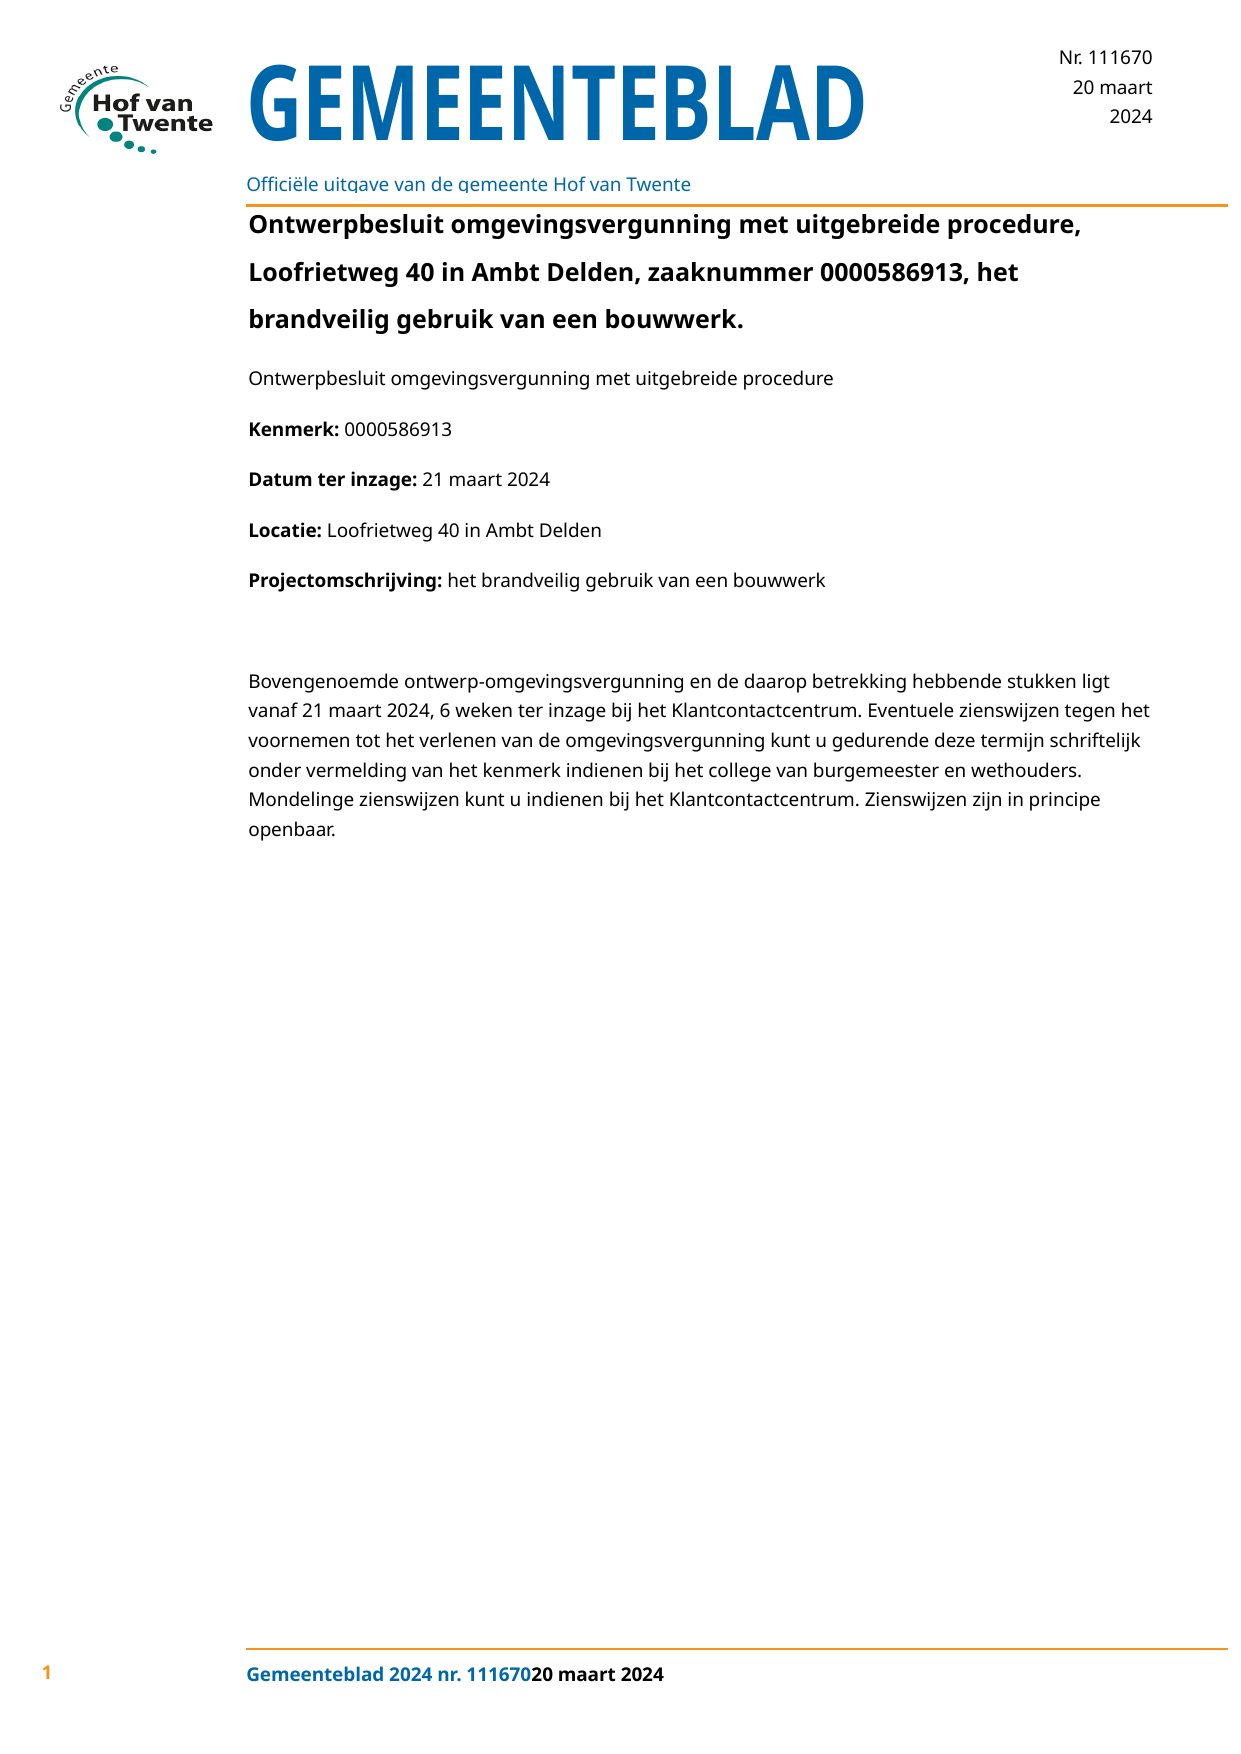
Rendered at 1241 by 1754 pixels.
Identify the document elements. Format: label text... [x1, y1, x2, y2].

picture [41, 47, 231, 172]
text Locatie: Loofrietweg 40 in Ambt Delden [248, 517, 1152, 542]
text Datum ter inzage: 21 maart 2024 [248, 466, 1152, 492]
text Ontwerpbesluit omgevingsvergunning met uitgebreide procedure, Loofrietweg 40 in Ambt Delden, zaaknummer 0000586913, het brandveilig gebruik van een bouwwerk. [248, 207, 1152, 336]
text Bovengenoemde ontwerp-omgevingsvergunning en de daarop betrekking hebbende stukken ligt vanaf 21 maart 2024, 6 weken ter inzage bij het Klantcontactcentrum. Eventuele zienswijzen tegen het voornemen tot het verlenen van de omgevingsvergunning kunt u gedurende deze termijn schriftelijk onder vermelding van het kenmerk indienen bij het college van burgemeester en wethouders. Mondelinge zienswijzen kunt u indienen bij het Klantcontactcentrum. Zienswijzen zijn in principe openbaar. [248, 668, 1152, 842]
text Projectomschrijving: het brandveilig gebruik van een bouwwerk [248, 567, 1152, 593]
text Kenmerk: 0000586913 [248, 416, 1152, 442]
text Ontwerpbesluit omgevingsvergunning met uitgebreide procedure [248, 366, 1152, 391]
